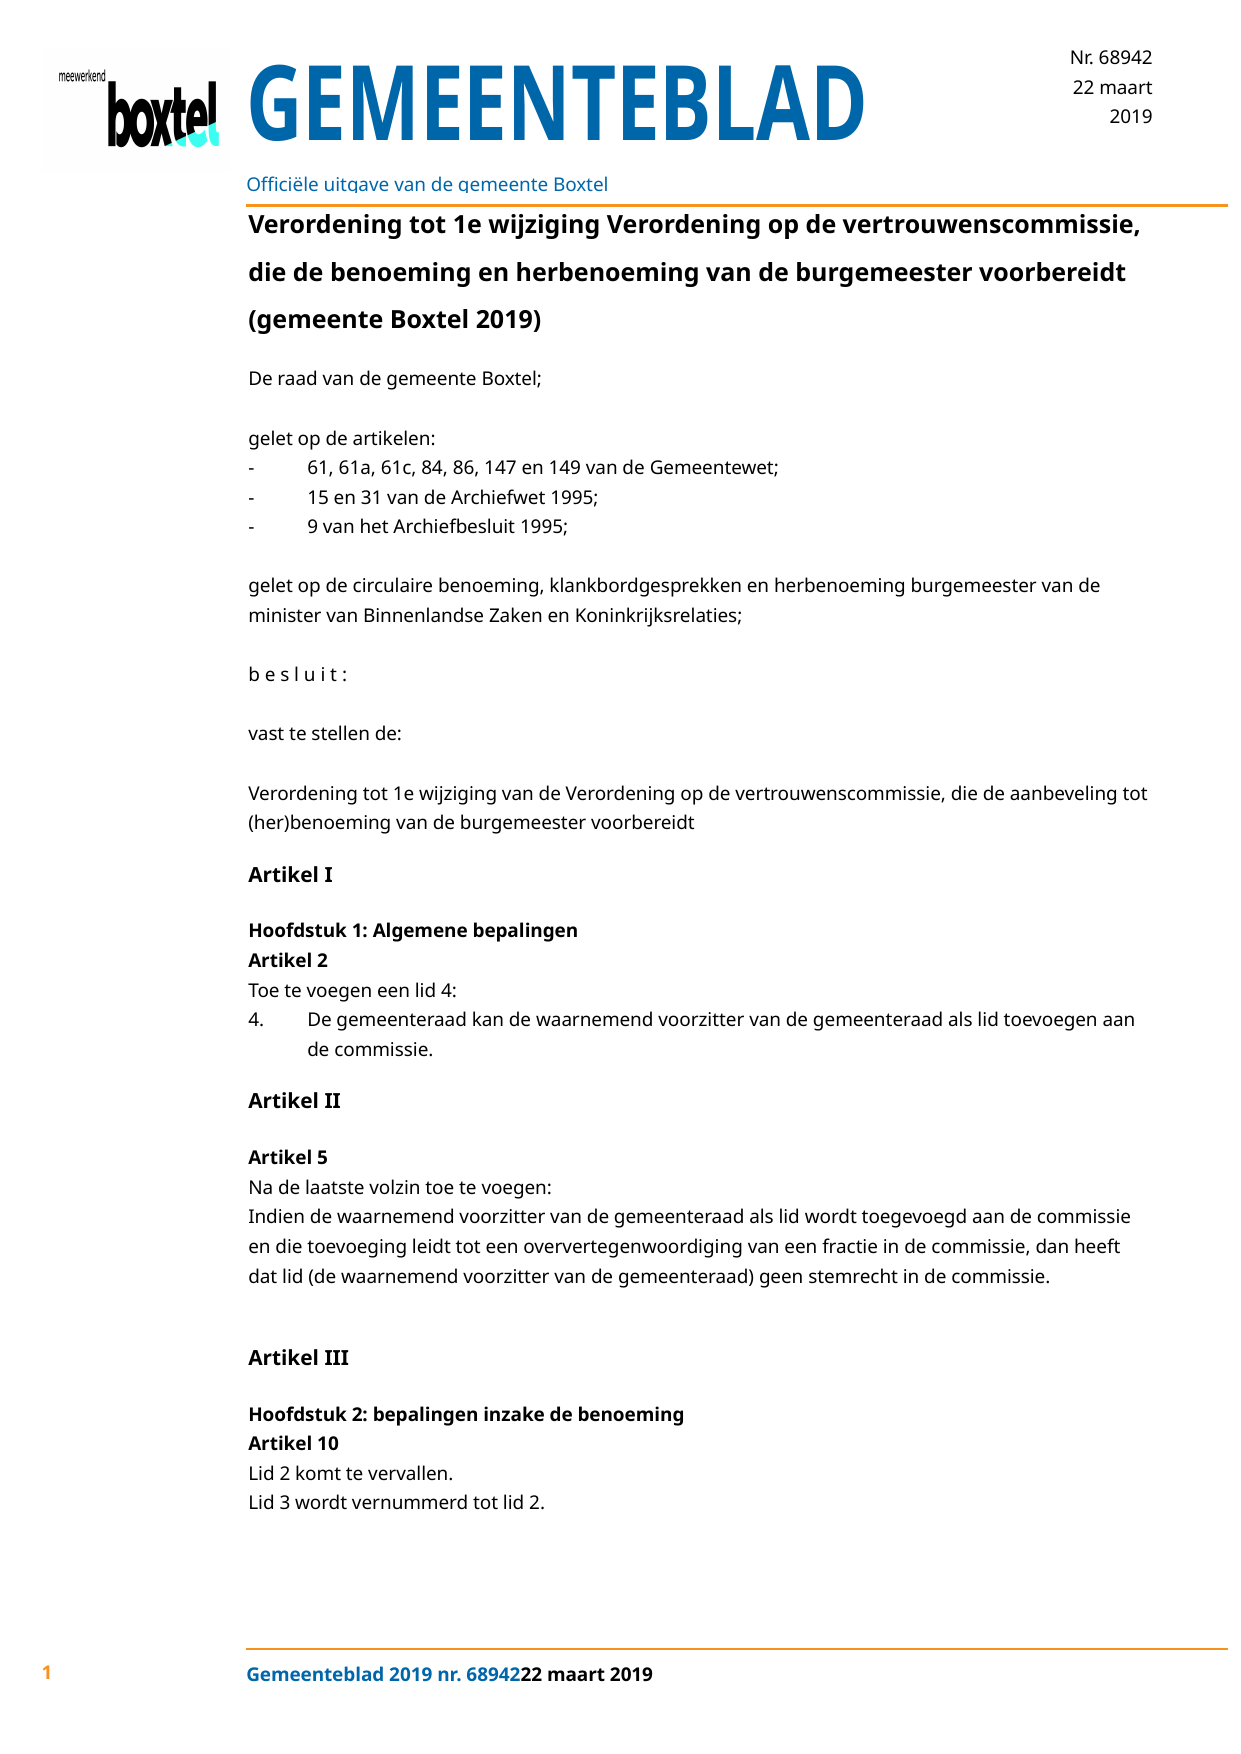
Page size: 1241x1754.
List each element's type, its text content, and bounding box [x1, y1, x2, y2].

text b e s l u i t : [248, 661, 1152, 687]
text Artikel III [248, 1343, 1152, 1371]
text Lid 3 wordt vernummerd tot lid 2. [248, 1489, 1152, 1515]
text Toe te voegen een lid 4: [248, 977, 1152, 1003]
text gelet op de artikelen: [248, 425, 1152, 450]
text Artikel II [248, 1086, 1152, 1115]
text gelet op de circulaire benoeming, klankbordgesprekken en herbenoeming burgemeester van de minister van Binnenlandse Zaken en Koninkrijksrelaties; [248, 573, 1152, 628]
text Verordening tot 1e wijziging Verordening op de vertrouwenscommissie, die de benoeming en herbenoeming van de burgemeester voorbereidt (gemeente Boxtel 2019) [248, 207, 1152, 336]
text Na de laatste volzin toe te voegen: [248, 1174, 1152, 1200]
text vast te stellen de: [248, 721, 1152, 746]
text De raad van de gemeente Boxtel; [248, 366, 1152, 391]
text Artikel I [248, 860, 1152, 888]
list De gemeenteraad kan de waarnemend voorzitter van de gemeenteraad als lid toevoegen aan de commissie. [248, 1006, 1152, 1062]
text Artikel 5 [248, 1144, 1152, 1170]
text Artikel 2 [248, 947, 1152, 973]
list 9 van het Archiefbesluit 1995; [248, 513, 1152, 539]
text Verordening tot 1e wijziging van de Verordening op de vertrouwenscommissie, die de aanbeveling tot (her)benoeming van de burgemeester voorbereidt [248, 780, 1152, 835]
text Hoofdstuk 2: bepalingen inzake de benoeming [248, 1401, 1152, 1427]
text Lid 2 komt te vervallen. [248, 1460, 1152, 1486]
list 15 en 31 van de Archiefwet 1995; [248, 484, 1152, 509]
list 61, 61a, 61c, 84, 86, 147 en 149 van de Gemeentewet; [248, 454, 1152, 480]
picture [41, 47, 231, 172]
text Artikel 10 [248, 1430, 1152, 1456]
text Indien de waarnemend voorzitter van de gemeenteraad als lid wordt toegevoegd aan de commissie en die toevoeging leidt tot een oververtegenwoordiging van een fractie in de commissie, dan heeft dat lid (de waarnemend voorzitter van de gemeenteraad) geen stemrecht in de commissie. [248, 1204, 1152, 1288]
text Hoofdstuk 1: Algemene bepalingen [248, 918, 1152, 943]
